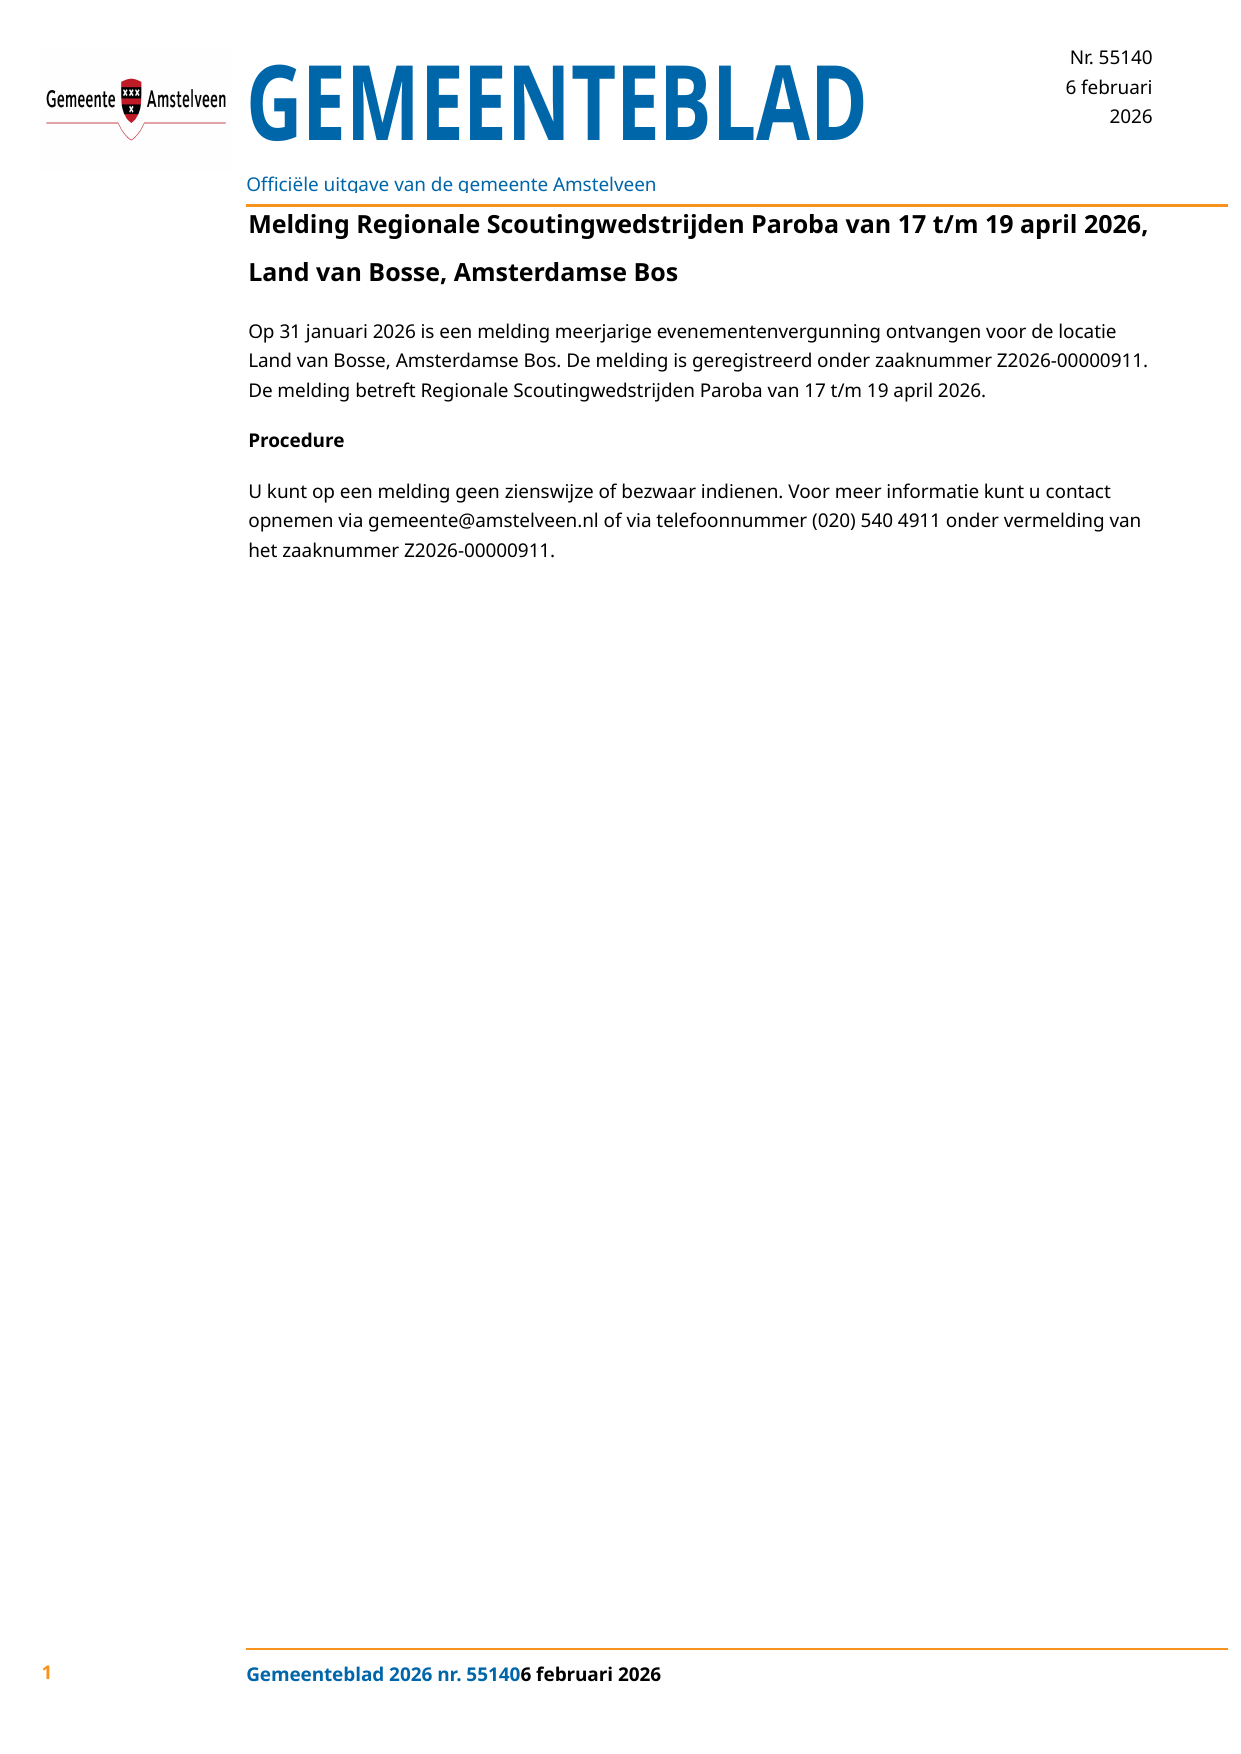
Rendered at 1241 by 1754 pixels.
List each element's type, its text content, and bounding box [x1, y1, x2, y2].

picture [41, 47, 231, 172]
text Procedure [248, 427, 1152, 453]
text U kunt op een melding geen zienswijze of bezwaar indienen. Voor meer informatie kunt u contact opnemen via gemeente@amstelveen.nl of via telefoonnummer (020) 540 4911 onder vermelding van het zaaknummer Z2026-00000911. [248, 478, 1152, 563]
text Op 31 januari 2026 is een melding meerjarige evenementenvergunning ontvangen voor de locatie Land van Bosse, Amsterdamse Bos. De melding is geregistreerd onder zaaknummer Z2026-00000911. De melding betreft Regionale Scoutingwedstrijden Paroba van 17 t/m 19 april 2026. [248, 318, 1152, 403]
text Melding Regionale Scoutingwedstrijden Paroba van 17 t/m 19 april 2026, Land van Bosse, Amsterdamse Bos [248, 207, 1152, 288]
